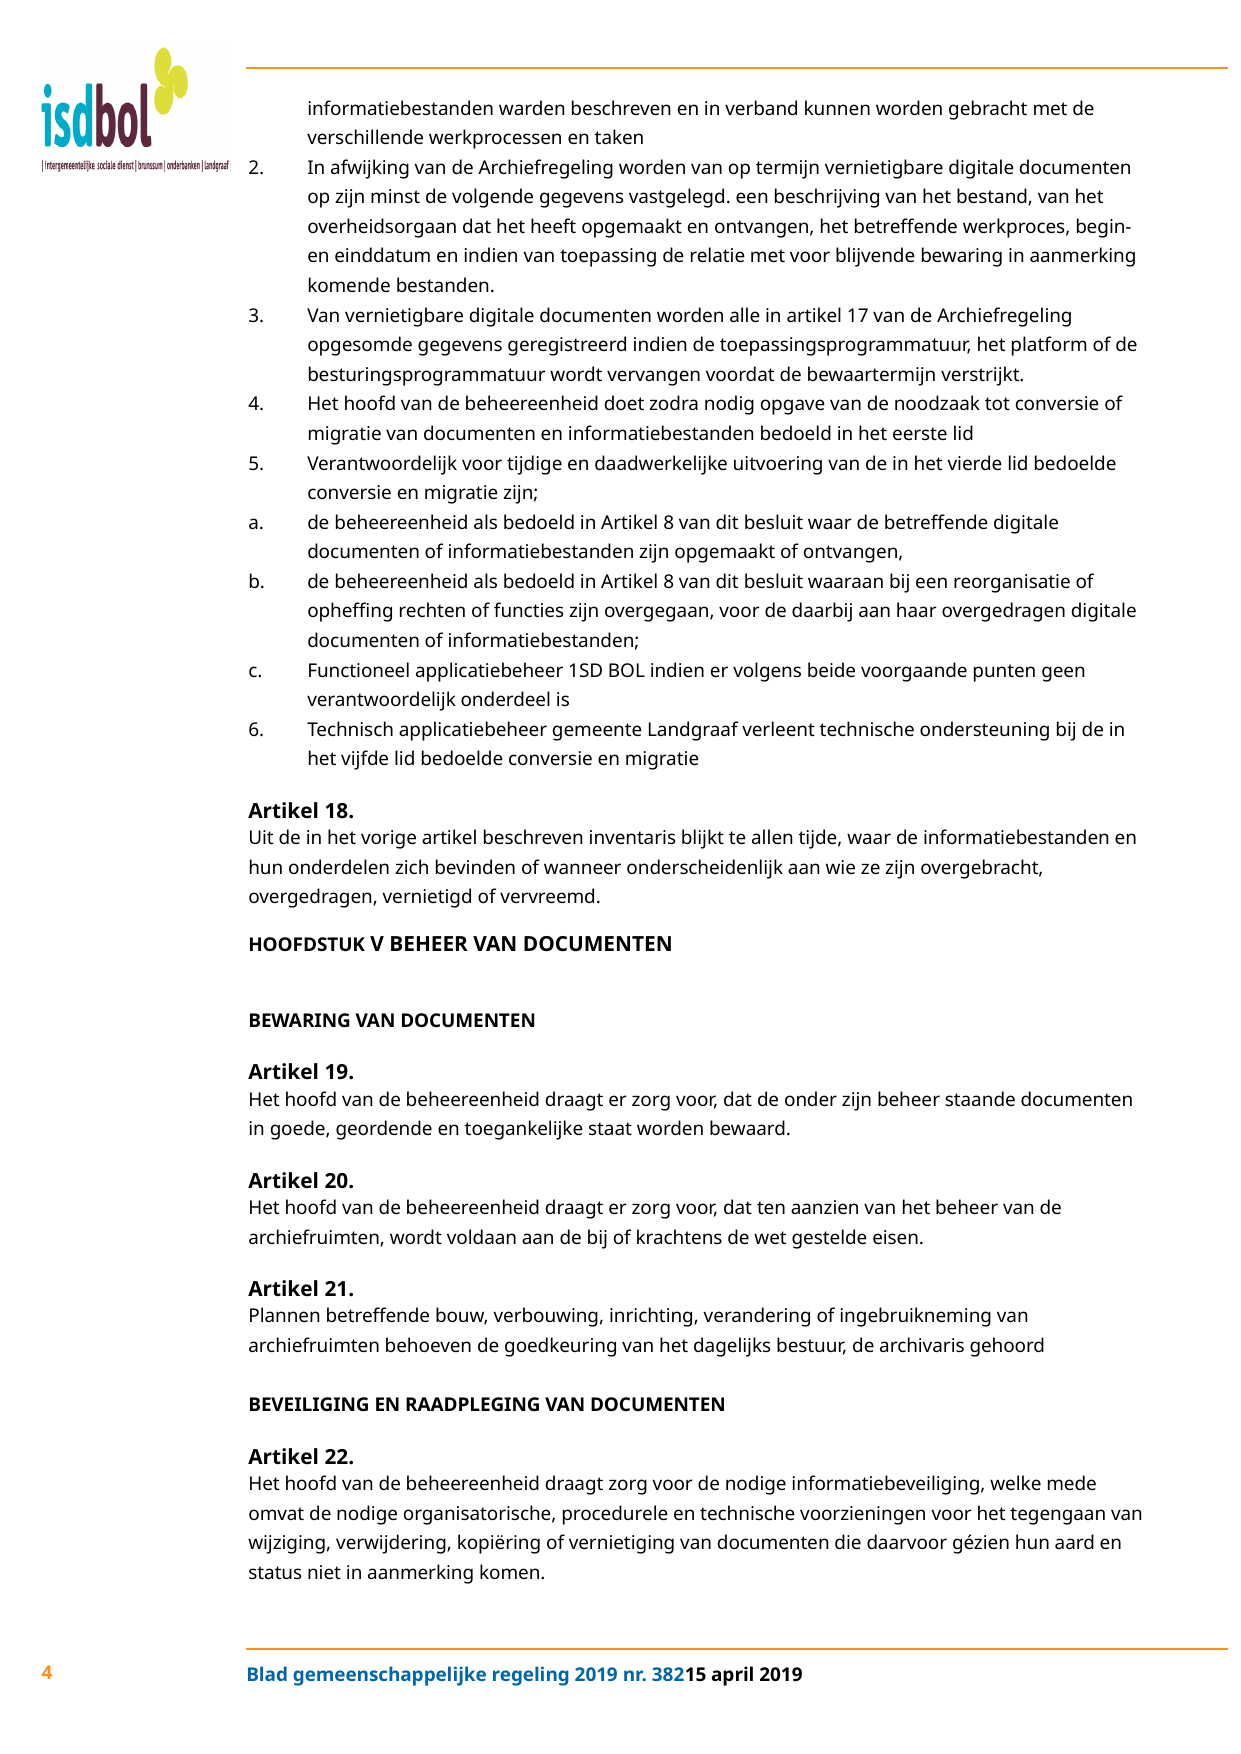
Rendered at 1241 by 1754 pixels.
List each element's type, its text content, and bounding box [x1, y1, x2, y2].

text Het hoofd van de beheereenheid draagt er zorg voor, dat ten aanzien van het beheer van de archiefruimten, wordt voldaan aan de bij of krachtens de wet gestelde eisen. [248, 1194, 1152, 1249]
text Artikel 22. [248, 1442, 1152, 1470]
list Van vernietigbare digitale documenten worden alle in artikel 17 van de Archiefregeling opgesomde gegevens geregistreerd indien de toepassingsprogrammatuur, het platform of de besturingsprogrammatuur wordt vervangen voordat de bewaartermijn verstrijkt. [248, 302, 1152, 387]
list de beheereenheid als bedoeld in Artikel 8 van dit besluit waaraan bij een reorganisatie of opheffing rechten of functies zijn overgegaan, voor de daarbij aan haar overgedragen digitale documenten of informatiebestanden; [248, 568, 1152, 653]
list de beheereenheid als bedoeld in Artikel 8 van dit besluit waar de betreffende digitale documenten of informatiebestanden zijn opgemaakt of ontvangen, [248, 509, 1152, 564]
text BEVEILIGING EN RAADPLEGING VAN DOCUMENTEN [248, 1391, 1152, 1417]
list Technisch applicatiebeheer gemeente Landgraaf verleent technische ondersteuning bij de in het vijfde lid bedoelde conversie en migratie [248, 716, 1152, 771]
text Artikel 21. [248, 1274, 1152, 1303]
text Artikel 20. [248, 1166, 1152, 1194]
text Het hoofd van de beheereenheid draagt zorg voor de nodige informatiebeveiliging, welke mede omvat de nodige organisatorische, procedurele en technische voorzieningen voor het tegengaan van wijziging, verwijdering, kopiëring of vernietiging van documenten die daarvoor gézien hun aard en status niet in aanmerking komen. [248, 1470, 1152, 1585]
text Artikel 18. [248, 796, 1152, 824]
picture [41, 47, 231, 172]
text Artikel 19. [248, 1057, 1152, 1086]
text Uit de in het vorige artikel beschreven inventaris blijkt te allen tijde, waar de informatiebestanden en hun onderdelen zich bevinden of wanneer onderscheidenlijk aan wie ze zijn overgebracht, overgedragen, vernietigd of vervreemd. [248, 824, 1152, 909]
list Het hoofd van de beheereenheid doet zodra nodig opgave van de noodzaak tot conversie of migratie van documenten en informatiebestanden bedoeld in het eerste lid [248, 391, 1152, 446]
list Verantwoordelijk voor tijdige en daadwerkelijke uitvoering van de in het vierde lid bedoelde conversie en migratie zijn; [248, 450, 1152, 505]
list Functioneel applicatiebeheer 1SD BOL indien er volgens beide voorgaande punten geen verantwoordelijk onderdeel is [248, 657, 1152, 712]
list In afwijking van de Archiefregeling worden van op termijn vernietigbare digitale documenten op zijn minst de volgende gegevens vastgelegd. een beschrijving van het bestand, van het overheidsorgaan dat het heeft opgemaakt en ontvangen, het betreffende werkproces, begin- en einddatum en indien van toepassing de relatie met voor blijvende bewaring in aanmerking komende bestanden. [248, 154, 1152, 298]
list informatiebestanden warden beschreven en in verband kunnen worden gebracht met de verschillende werkprocessen en taken [248, 95, 1152, 150]
text Het hoofd van de beheereenheid draagt er zorg voor, dat de onder zijn beheer staande documenten in goede, geordende en toegankelijke staat worden bewaard. [248, 1086, 1152, 1141]
text HOOFDSTUK V BEHEER VAN DOCUMENTEN [248, 929, 1152, 958]
text Plannen betreffende bouw, verbouwing, inrichting, verandering of ingebruikneming van archiefruimten behoeven de goedkeuring van het dagelijks bestuur, de archivaris gehoord [248, 1303, 1152, 1358]
text BEWARING VAN DOCUMENTEN [248, 1007, 1152, 1033]
